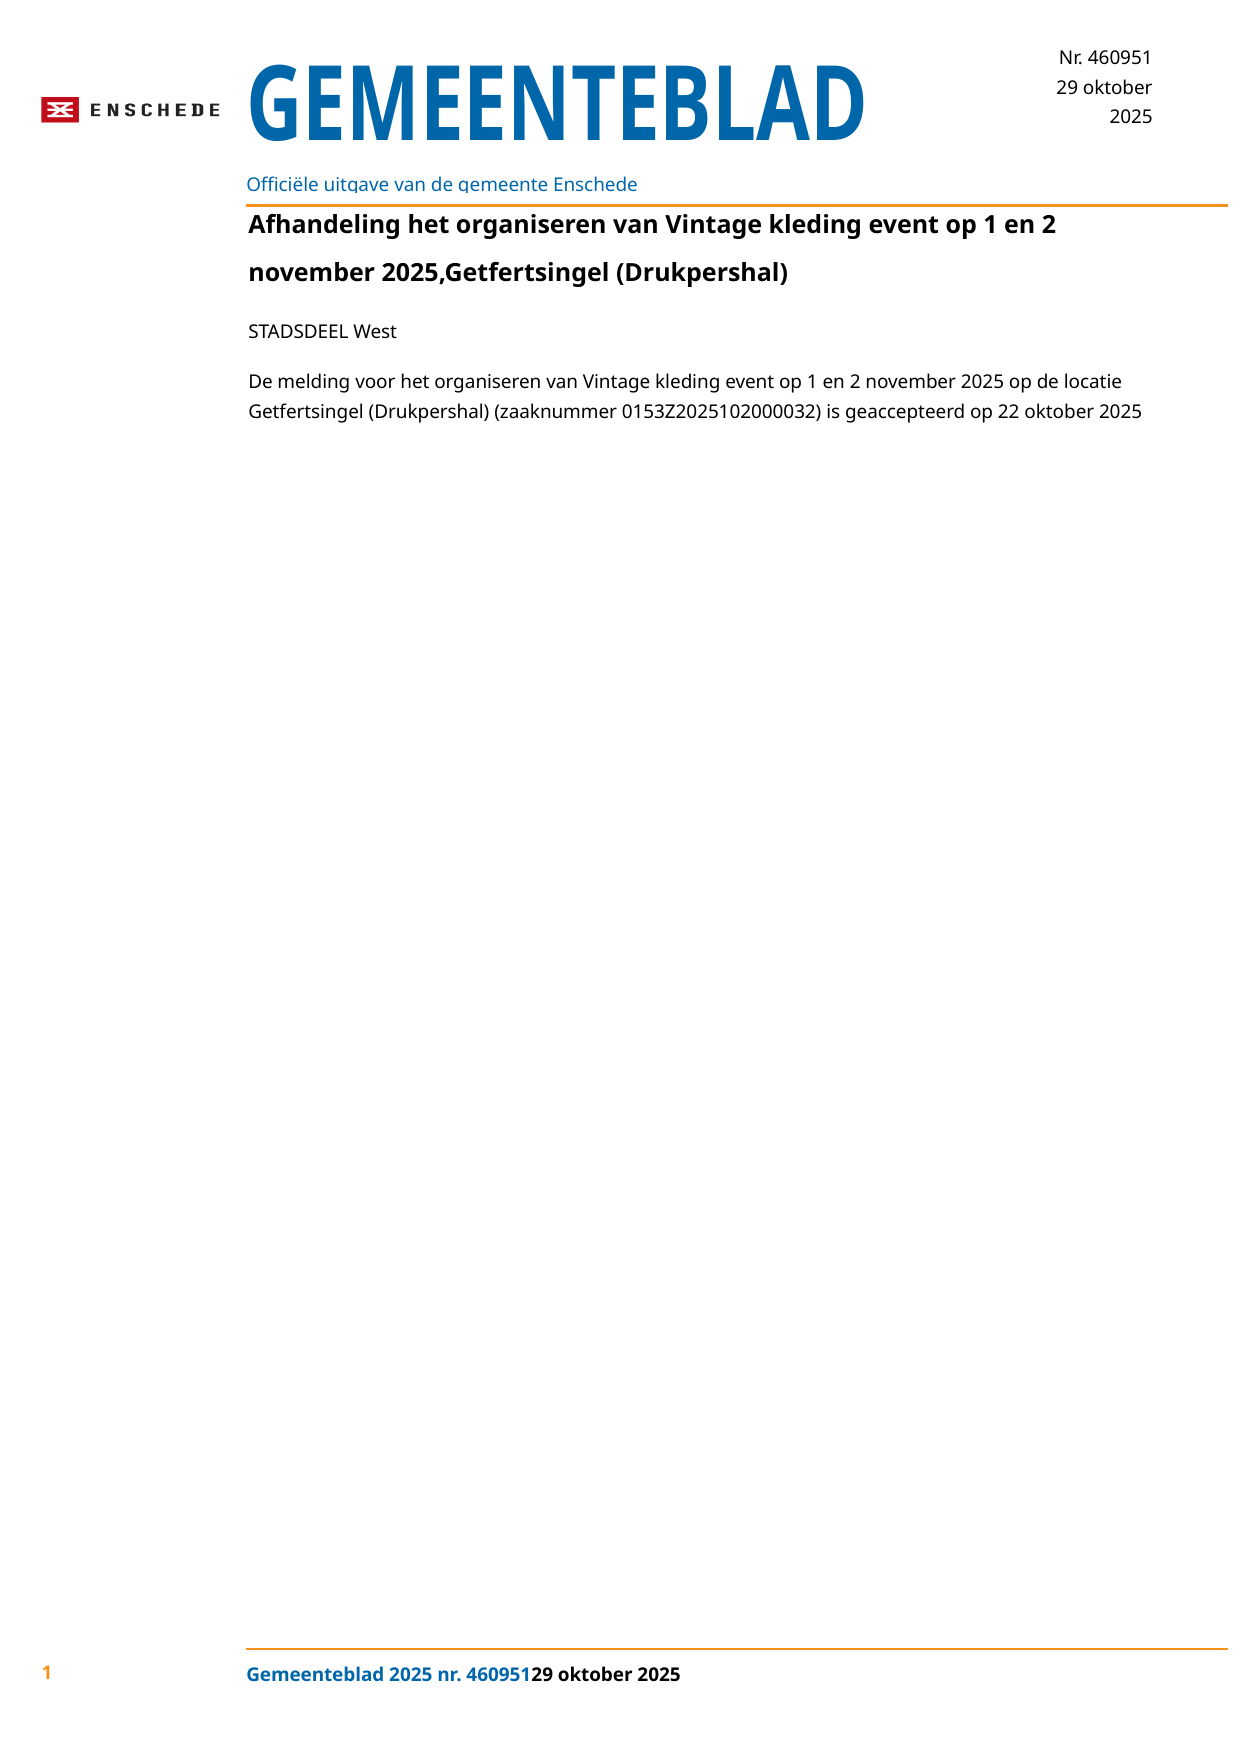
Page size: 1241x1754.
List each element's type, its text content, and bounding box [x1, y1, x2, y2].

text Afhandeling het organiseren van Vintage kleding event op 1 en 2 november 2025,Getfertsingel (Drukpershal) [248, 207, 1152, 288]
text De melding voor het organiseren van Vintage kleding event op 1 en 2 november 2025 op de locatie Getfertsingel (Drukpershal) (zaaknummer 0153Z2025102000032) is geaccepteerd op 22 oktober 2025 [248, 368, 1152, 424]
text STADSDEEL West [248, 318, 1152, 344]
picture [41, 47, 231, 172]
